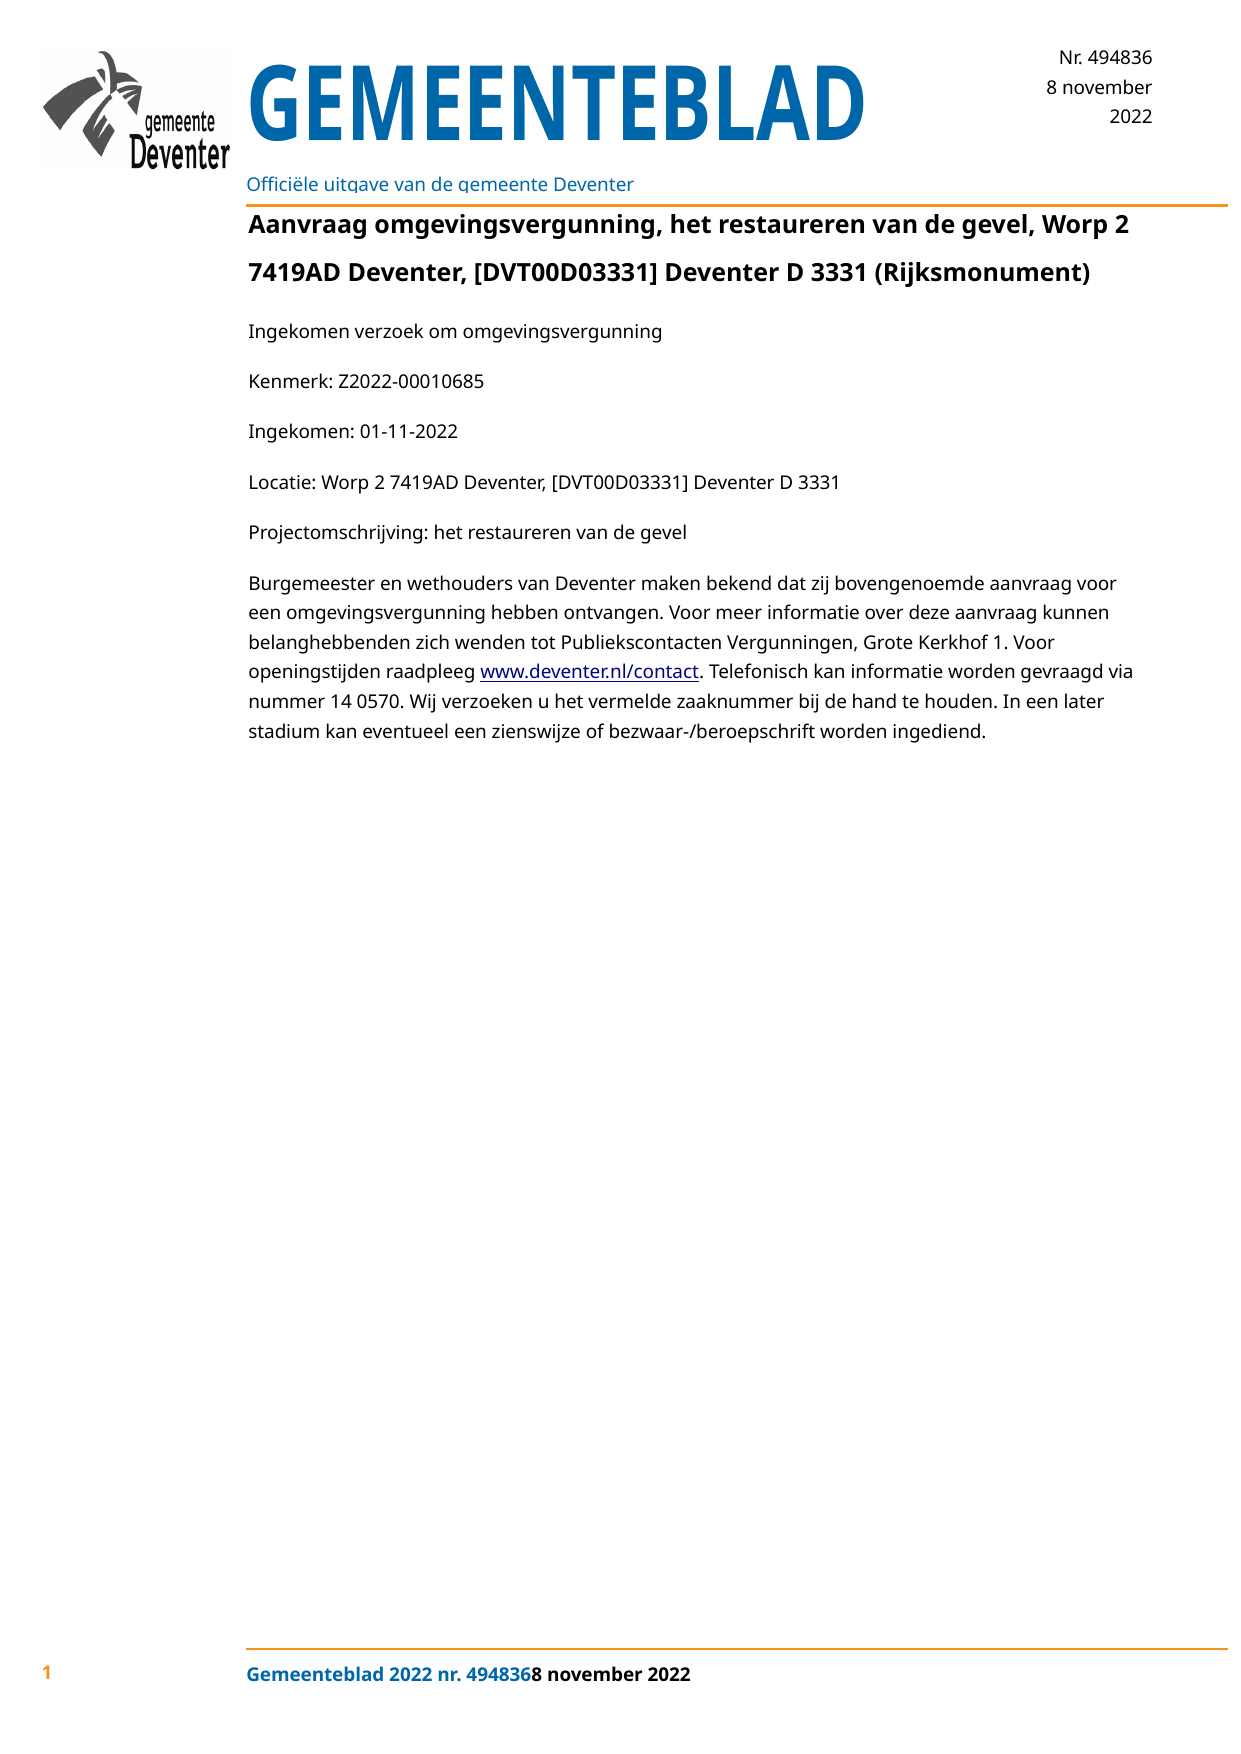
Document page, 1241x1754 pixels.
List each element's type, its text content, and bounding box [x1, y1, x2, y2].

text Locatie: Worp 2 7419AD Deventer, [DVT00D03331] Deventer D 3331 [248, 469, 1152, 495]
text Aanvraag omgevingsvergunning, het restaureren van de gevel, Worp 2 7419AD Deventer, [DVT00D03331] Deventer D 3331 (Rijksmonument) [248, 207, 1152, 288]
text Burgemeester en wethouders van Deventer maken bekend dat zij bovengenoemde aanvraag voor een omgevingsvergunning hebben ontvangen. Voor meer informatie over deze aanvraag kunnen belanghebbenden zich wenden tot Publiekscontacten Vergunningen, Grote Kerkhof 1. Voor openingstijden raadpleeg www.deventer.nl/contact. Telefonisch kan informatie worden gevraagd via nummer 14 0570. Wij verzoeken u het vermelde zaaknummer bij de hand te houden. In een later stadium kan eventueel een zienswijze of bezwaar-/beroepschrift worden ingediend. [248, 570, 1152, 744]
text Ingekomen: 01-11-2022 [248, 419, 1152, 444]
picture [41, 47, 231, 172]
text Ingekomen verzoek om omgevingsvergunning [248, 318, 1152, 344]
text Projectomschrijving: het restaureren van de gevel [248, 519, 1152, 545]
text Kenmerk: Z2022-00010685 [248, 368, 1152, 394]
